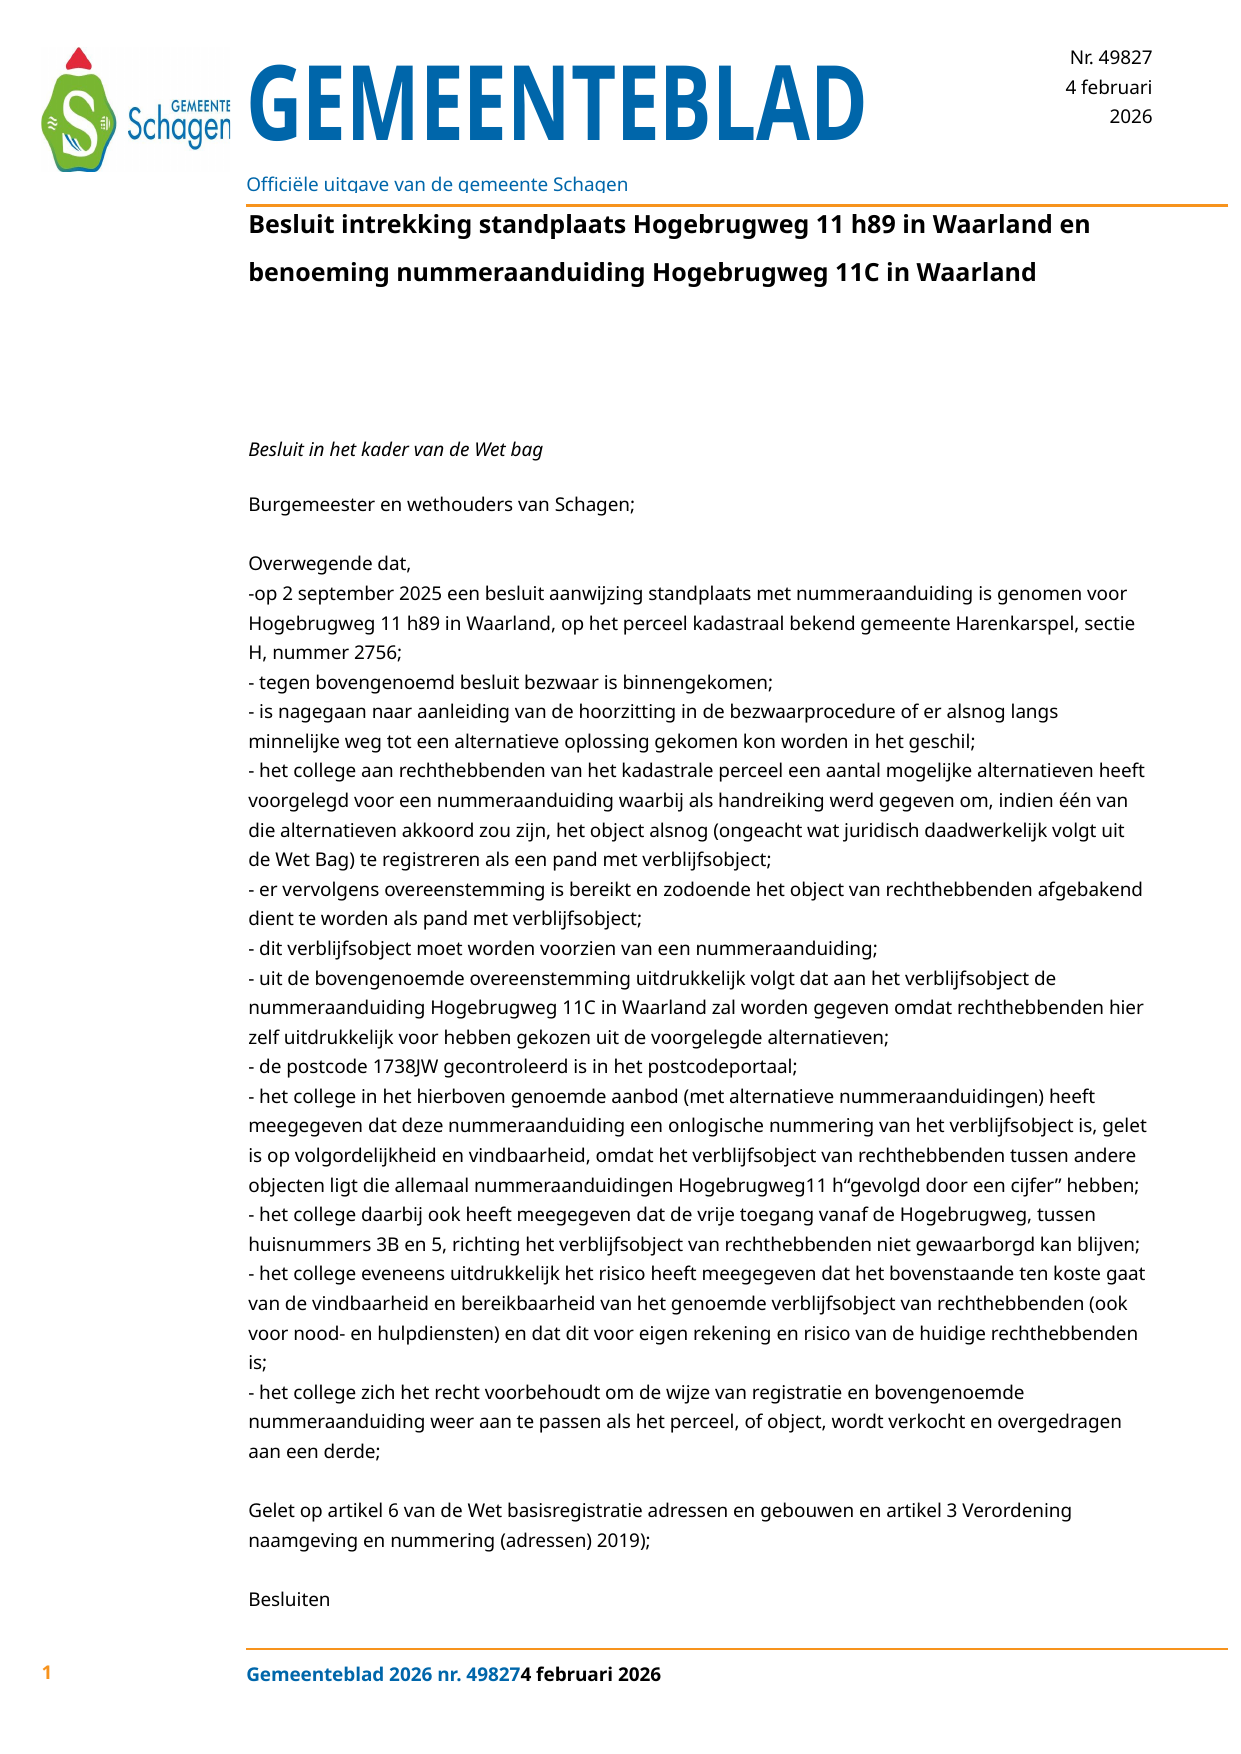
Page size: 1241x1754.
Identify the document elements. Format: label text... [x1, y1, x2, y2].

text - het college zich het recht voorbehoudt om de wijze van registratie en bovengenoemde nummeraanduiding weer aan te passen als het perceel, of object, wordt verkocht en overgedragen aan een derde; [248, 1379, 1152, 1464]
text - is nagegaan naar aanleiding van de hoorzitting in de bezwaarprocedure of er alsnog langs minnelijke weg tot een alternatieve oplossing gekomen kon worden in het geschil; [248, 698, 1152, 754]
text - uit de bovengenoemde overeenstemming uitdrukkelijk volgt dat aan het verblijfsobject de nummeraanduiding Hogebrugweg 11C in Waarland zal worden gegeven omdat rechthebbenden hier zelf uitdrukkelijk voor hebben gekozen uit de voorgelegde alternatieven; [248, 965, 1152, 1049]
text Hogebrugweg 11 h89 in Waarland, op het perceel kadastraal bekend gemeente Harenkarspel, sectie H, nummer 2756; [248, 610, 1152, 665]
text -op 2 september 2025 een besluit aanwijzing standplaats met nummeraanduiding is genomen voor [248, 580, 1152, 606]
text - het college daarbij ook heeft meegegeven dat de vrije toegang vanaf de Hogebrugweg, tussen huisnummers 3B en 5, richting het verblijfsobject van rechthebbenden niet gewaarborgd kan blijven; [248, 1201, 1152, 1257]
text - er vervolgens overeenstemming is bereikt en zodoende het object van rechthebbenden afgebakend dient te worden als pand met verblijfsobject; [248, 876, 1152, 931]
text Besluit in het kader van de Wet bag [248, 436, 1152, 462]
text Burgemeester en wethouders van Schagen; [248, 491, 1152, 517]
text - het college aan rechthebbenden van het kadastrale perceel een aantal mogelijke alternatieven heeft voorgelegd voor een nummeraanduiding waarbij als handreiking werd gegeven om, indien één van die alternatieven akkoord zou zijn, het object alsnog (ongeacht wat juridisch daadwerkelijk volgt uit de Wet Bag) te registreren als een pand met verblijfsobject; [248, 758, 1152, 872]
text - het college in het hierboven genoemde aanbod (met alternatieve nummeraanduidingen) heeft meegegeven dat deze nummeraanduiding een onlogische nummering van het verblijfsobject is, gelet is op volgordelijkheid en vindbaarheid, omdat het verblijfsobject van rechthebbenden tussen andere objecten ligt die allemaal nummeraanduidingen Hogebrugweg11 h“gevolgd door een cijfer” hebben; [248, 1083, 1152, 1197]
text - tegen bovengenoemd besluit bezwaar is binnengekomen; [248, 669, 1152, 694]
text Besluiten [248, 1586, 1152, 1612]
picture [41, 47, 231, 172]
text Gelet op artikel 6 van de Wet basisregistratie adressen en gebouwen en artikel 3 Verordening naamgeving en nummering (adressen) 2019); [248, 1497, 1152, 1552]
text Overwegende dat, [248, 551, 1152, 576]
text - het college eveneens uitdrukkelijk het risico heeft meegegeven dat het bovenstaande ten koste gaat van de vindbaarheid en bereikbaarheid van het genoemde verblijfsobject van rechthebbenden (ook voor nood- en hulpdiensten) en dat dit voor eigen rekening en risico van de huidige rechthebbenden is; [248, 1261, 1152, 1375]
text Besluit intrekking standplaats Hogebrugweg 11 h89 in Waarland en benoeming nummeraanduiding Hogebrugweg 11C in Waarland [248, 207, 1152, 288]
text - dit verblijfsobject moet worden voorzien van een nummeraanduiding; [248, 935, 1152, 961]
text - de postcode 1738JW gecontroleerd is in het postcodeportaal; [248, 1053, 1152, 1079]
